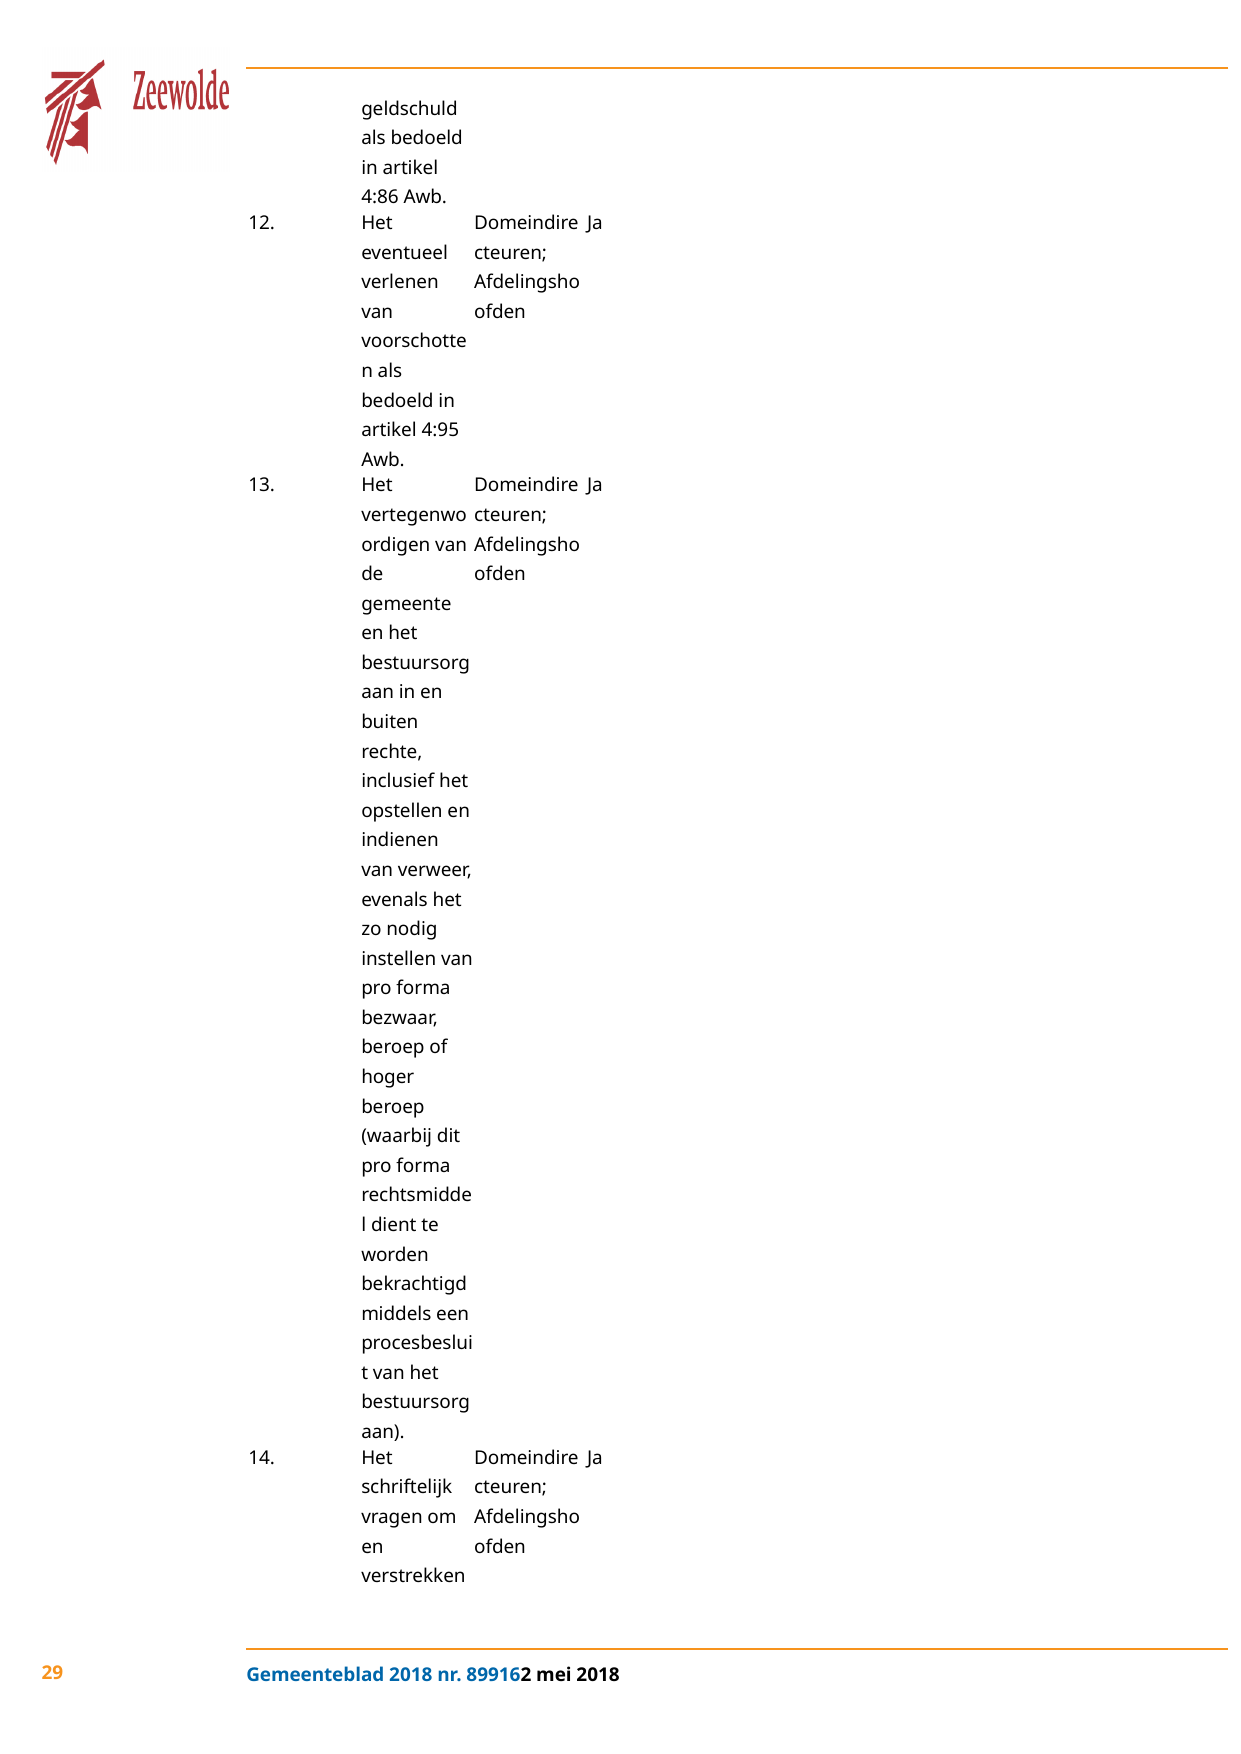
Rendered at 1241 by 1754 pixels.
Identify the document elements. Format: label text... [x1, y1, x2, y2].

table_cell Domeindirecteuren; Afdelingshoofden [474, 209, 587, 472]
table_cell Het vertegenwoordigen van de gemeente en het bestuursorgaan in en buiten rechte, inclusief het opstellen en indienen van verweer, evenals het zo nodig instellen van pro forma bezwaar, beroep of hoger beroep (waarbij dit pro forma rechtsmiddel dient te worden bekrachtigd middels een procesbesluit van het bestuursorgaan). [361, 472, 474, 1444]
table_cell [587, 95, 700, 209]
table_cell [248, 95, 361, 209]
table_cell Ja [587, 472, 700, 1444]
table_cell [700, 95, 813, 209]
table_cell 14. [248, 1444, 361, 1588]
table_cell [700, 472, 813, 1444]
picture [41, 47, 231, 172]
table_cell Domeindirecteuren; Afdelingshoofden [474, 472, 587, 1444]
table_cell 13. [248, 472, 361, 1444]
table_cell [700, 1444, 813, 1588]
table_cell [700, 209, 813, 472]
table_cell [474, 95, 587, 209]
table_cell Ja [587, 1444, 700, 1588]
table_cell Het eventueel verlenen van voorschotten als bedoeld in artikel 4:95 Awb. [361, 209, 474, 472]
table_cell Ja [587, 209, 700, 472]
table_cell Domeindirecteuren; Afdelingshoofden [474, 1444, 587, 1588]
table_cell 12. [248, 209, 361, 472]
table_cell Het schriftelijk vragen om en verstrekken [361, 1444, 474, 1588]
table_cell geldschuld als bedoeld in artikel 4:86 Awb. [361, 95, 474, 209]
